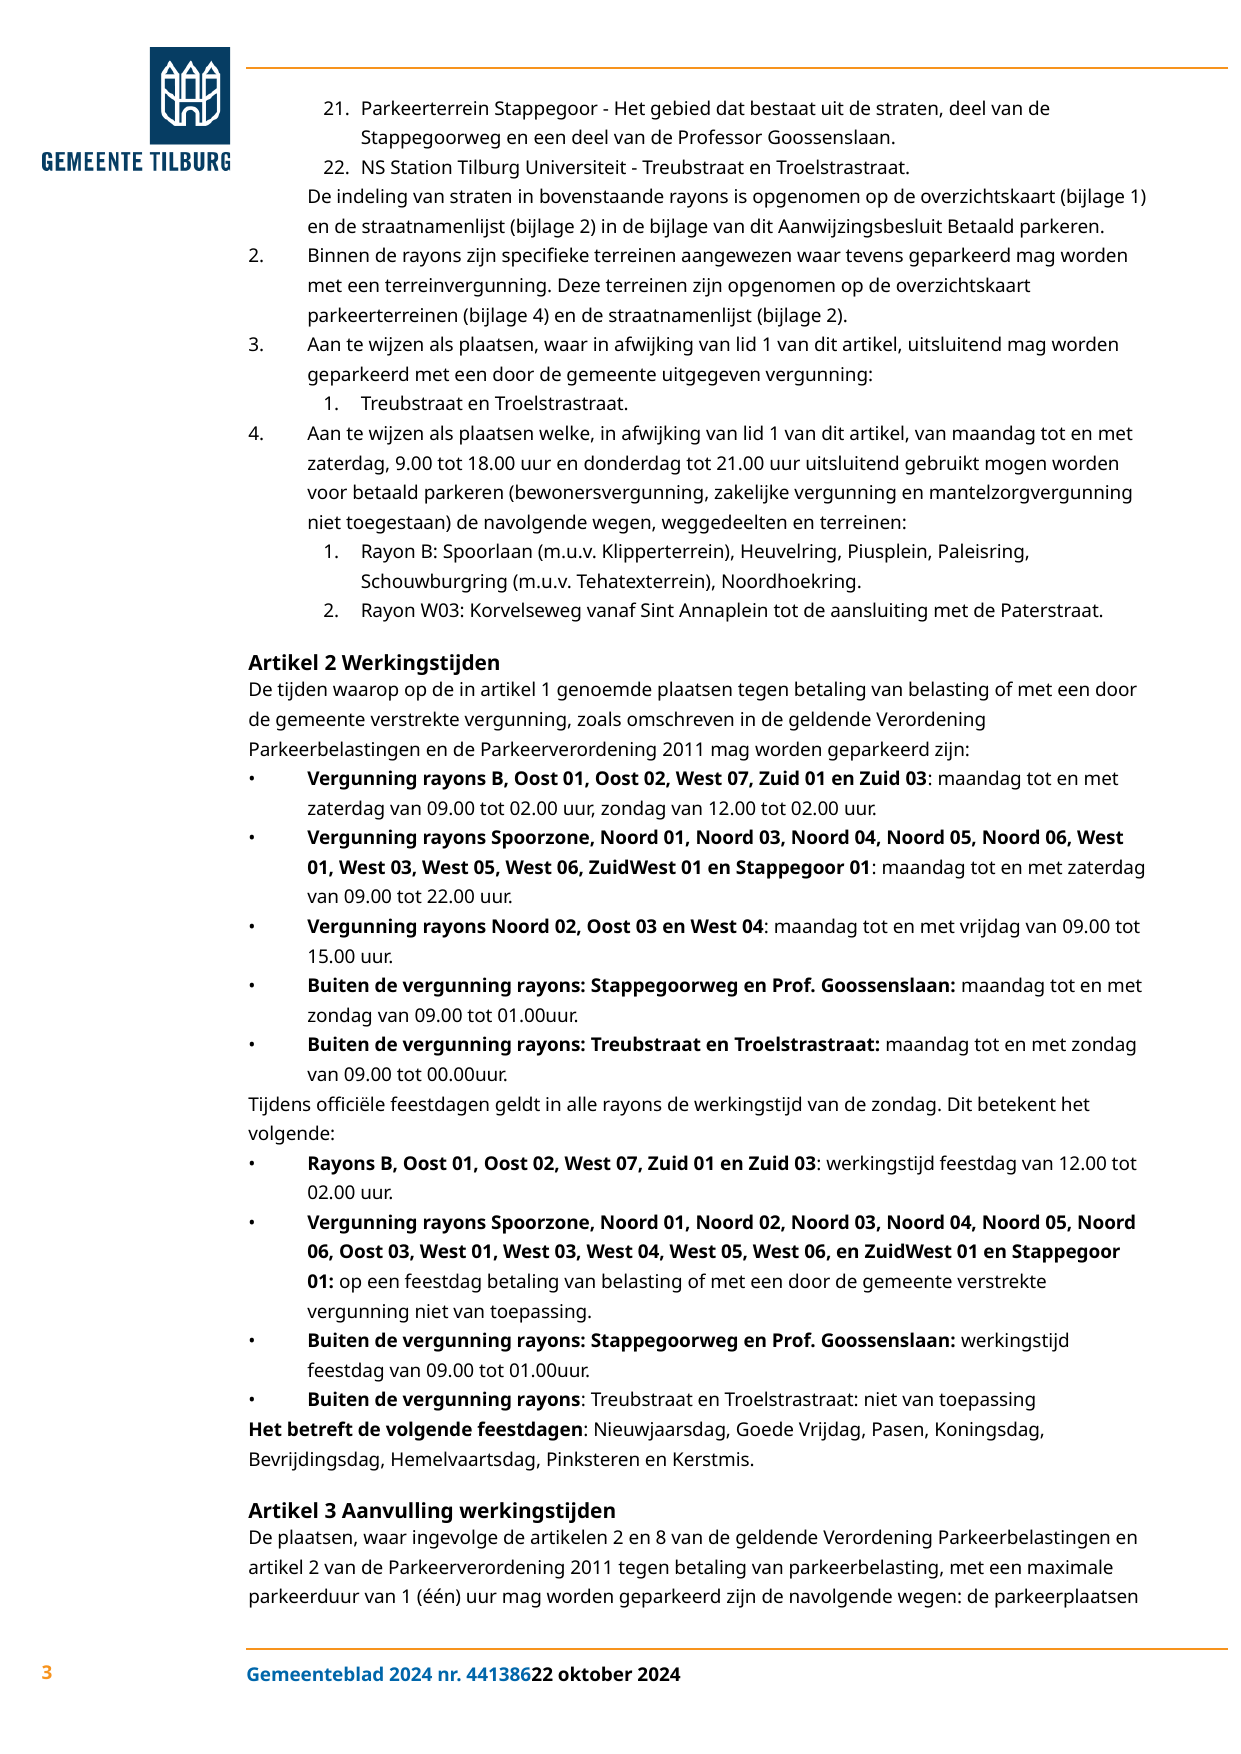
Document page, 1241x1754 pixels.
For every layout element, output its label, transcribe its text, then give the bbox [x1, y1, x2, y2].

list Treubstraat en Troelstrastraat. [323, 391, 1152, 416]
list Buiten de vergunning rayons: Stappegoorweg en Prof. Goossenslaan: maandag tot en met zondag van 09.00 tot 01.00uur. [248, 972, 1152, 1028]
list Parkeerterrein Stappegoor - Het gebied dat bestaat uit de straten, deel van de Stappegoorweg en een deel van de Professor Goossenslaan. [323, 95, 1152, 150]
text Artikel 2 Werkingstijden [248, 648, 1152, 677]
list Buiten de vergunning rayons: Treubstraat en Troelstrastraat: niet van toepassing [248, 1387, 1152, 1412]
list Rayon W03: Korvelseweg vanaf Sint Annaplein tot de aansluiting met de Paterstraat. [323, 598, 1152, 623]
list Buiten de vergunning rayons: Treubstraat en Troelstrastraat: maandag tot en met zondag van 09.00 tot 00.00uur. [248, 1032, 1152, 1087]
text Artikel 3 Aanvulling werkingstijden [248, 1496, 1152, 1524]
text De plaatsen, waar ingevolge de artikelen 2 en 8 van de geldende Verordening Parkeerbelastingen en artikel 2 van de Parkeerverordening 2011 tegen betaling van parkeerbelasting, met een maximale parkeerduur van 1 (één) uur mag worden geparkeerd zijn de navolgende wegen: de parkeerplaatsen [248, 1524, 1152, 1609]
list Vergunning rayons B, Oost 01, Oost 02, West 07, Zuid 01 en Zuid 03: maandag tot en met zaterdag van 09.00 tot 02.00 uur, zondag van 12.00 tot 02.00 uur. [248, 765, 1152, 821]
list Buiten de vergunning rayons: Stappegoorweg en Prof. Goossenslaan: werkingstijd feestdag van 09.00 tot 01.00uur. [248, 1327, 1152, 1383]
list Aan te wijzen als plaatsen, waar in afwijking van lid 1 van dit artikel, uitsluitend mag worden geparkeerd met een door de gemeente uitgegeven vergunning: [248, 331, 1152, 387]
list Rayons B, Oost 01, Oost 02, West 07, Zuid 01 en Zuid 03: werkingstijd feestdag van 12.00 tot 02.00 uur. [248, 1150, 1152, 1205]
list Aan te wijzen als plaatsen welke, in afwijking van lid 1 van dit artikel, van maandag tot en met zaterdag, 9.00 tot 18.00 uur en donderdag tot 21.00 uur uitsluitend gebruikt mogen worden voor betaald parkeren (bewonersvergunning, zakelijke vergunning en mantelzorgvergunning niet toegestaan) de navolgende wegen, weggedeelten en terreinen: [248, 420, 1152, 535]
list NS Station Tilburg Universiteit - Treubstraat en Troelstrastraat. [323, 154, 1152, 180]
list De indeling van straten in bovenstaande rayons is opgenomen op de overzichtskaart (bijlage 1) en de straatnamenlijst (bijlage 2) in de bijlage van dit Aanwijzingsbesluit Betaald parkeren. [248, 183, 1152, 239]
text Het betreft de volgende feestdagen: Nieuwjaarsdag, Goede Vrijdag, Pasen, Koningsdag, Bevrijdingsdag, Hemelvaartsdag, Pinksteren en Kerstmis. [248, 1416, 1152, 1471]
text Tijdens officiële feestdagen geldt in alle rayons de werkingstijd van de zondag. Dit betekent het volgende: [248, 1091, 1152, 1146]
list Vergunning rayons Spoorzone, Noord 01, Noord 02, Noord 03, Noord 04, Noord 05, Noord 06, Oost 03, West 01, West 03, West 04, West 05, West 06, en ZuidWest 01 en Stappegoor 01: op een feestdag betaling van belasting of met een door de gemeente verstrekte vergunning niet van toepassing. [248, 1209, 1152, 1323]
picture [41, 47, 231, 172]
text De tijden waarop op de in artikel 1 genoemde plaatsen tegen betaling van belasting of met een door de gemeente verstrekte vergunning, zoals omschreven in de geldende Verordening Parkeerbelastingen en de Parkeerverordening 2011 mag worden geparkeerd zijn: [248, 677, 1152, 761]
list Vergunning rayons Spoorzone, Noord 01, Noord 03, Noord 04, Noord 05, Noord 06, West 01, West 03, West 05, West 06, ZuidWest 01 en Stappegoor 01: maandag tot en met zaterdag van 09.00 tot 22.00 uur. [248, 824, 1152, 909]
list Rayon B: Spoorlaan (m.u.v. Klipperterrein), Heuvelring, Piusplein, Paleisring, Schouwburgring (m.u.v. Tehatexterrein), Noordhoekring. [323, 538, 1152, 594]
list Binnen de rayons zijn specifieke terreinen aangewezen waar tevens geparkeerd mag worden met een terreinvergunning. Deze terreinen zijn opgenomen op de overzichtskaart parkeerterreinen (bijlage 4) en de straatnamenlijst (bijlage 2). [248, 243, 1152, 328]
list Vergunning rayons Noord 02, Oost 03 en West 04: maandag tot en met vrijdag van 09.00 tot 15.00 uur. [248, 913, 1152, 968]
